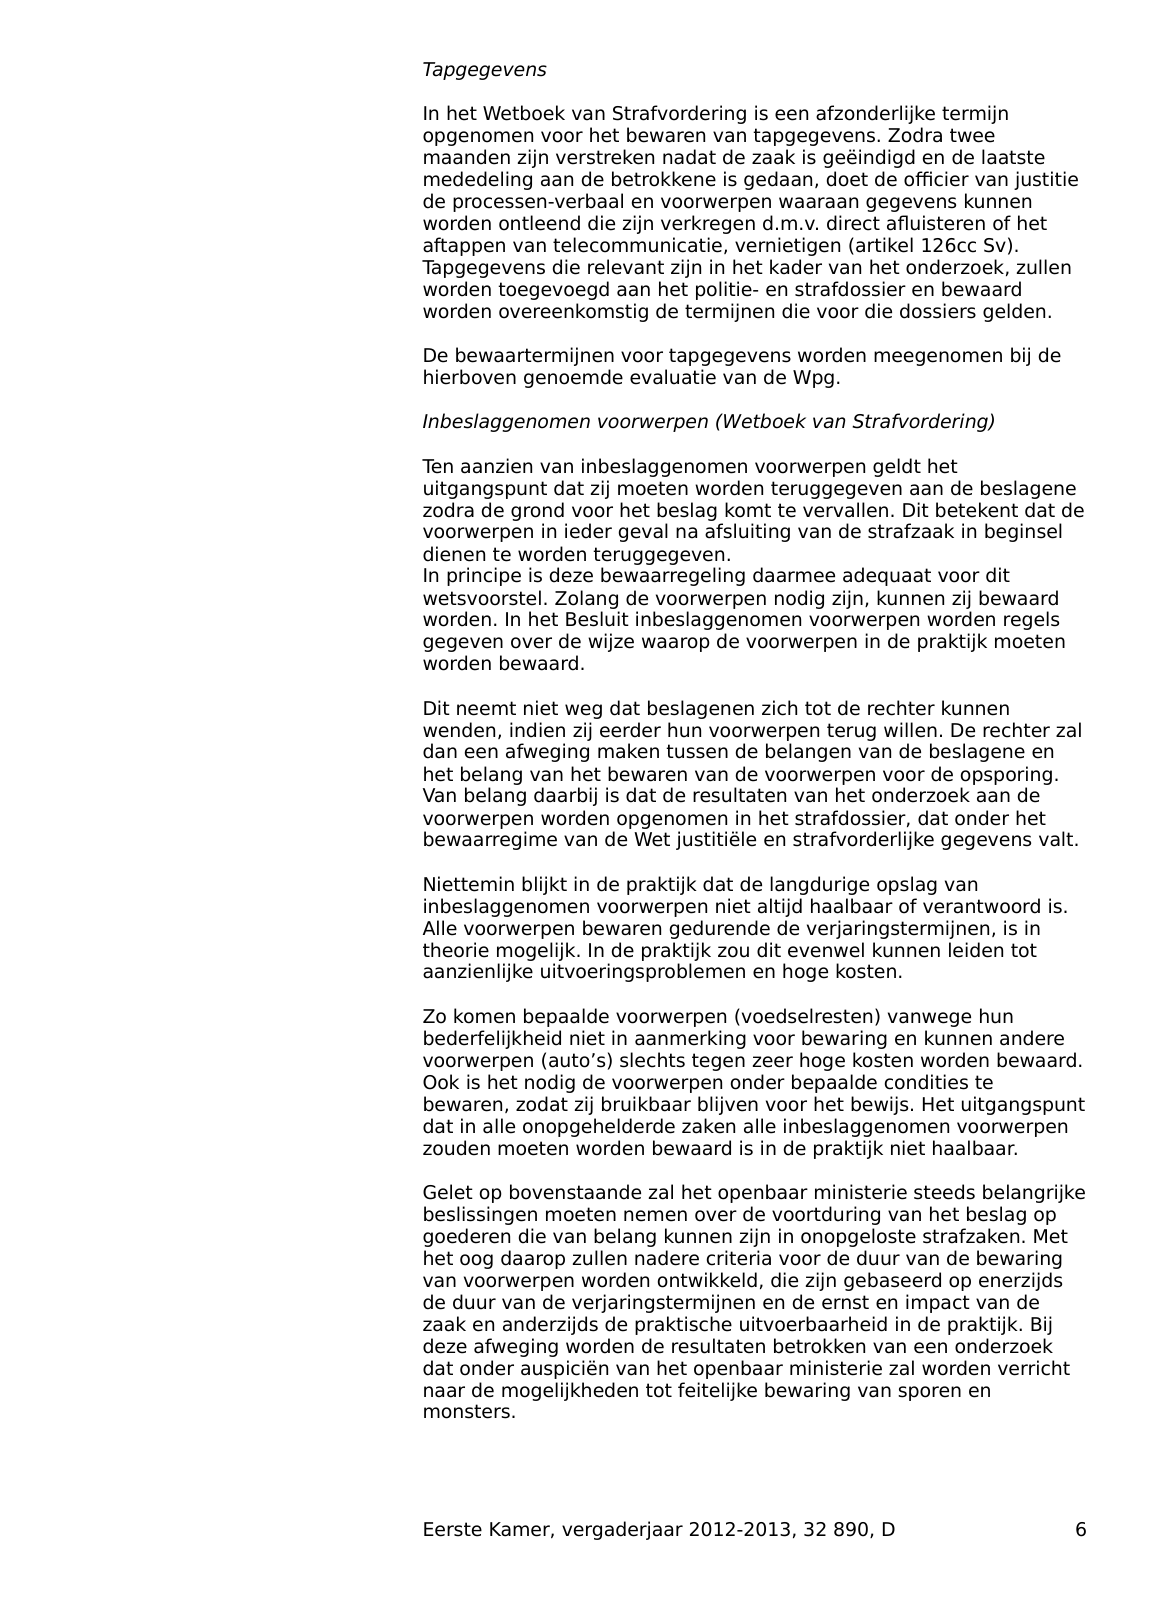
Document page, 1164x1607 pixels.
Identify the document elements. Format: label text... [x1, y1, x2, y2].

text Tapgegevens die relevant zijn in het kader van het onderzoek, zullen worden toegevoegd aan het politie- en strafdossier en bewaard worden overeenkomstig de termijnen die voor die dossiers gelden. [422, 257, 1087, 323]
text Zo komen bepaalde voorwerpen (voedselresten) vanwege hun bederfelijkheid niet in aanmerking voor bewaring en kunnen andere voorwerpen (auto’s) slechts tegen zeer hoge kosten worden bewaard. Ook is het nodig de voorwerpen onder bepaalde condities te bewaren, zodat zij bruikbaar blijven voor het bewijs. Het uitgangspunt dat in alle onopgehelderde zaken alle inbeslaggenomen voorwerpen zouden moeten worden bewaard is in de praktijk niet haalbaar. [422, 1006, 1087, 1159]
text Dit neemt niet weg dat beslagenen zich tot de rechter kunnen wenden, indien zij eerder hun voorwerpen terug willen. De rechter zal dan een afweging maken tussen de belangen van de beslagene en het belang van het bewaren van de voorwerpen voor de opsporing. [422, 697, 1087, 785]
text In het Wetboek van Strafvordering is een afzonderlijke termijn opgenomen voor het bewaren van tapgegevens. Zodra twee maanden zijn verstreken nadat de zaak is geëindigd en de laatste mededeling aan de betrokkene is gedaan, doet de officier van justitie de processen-verbaal en voorwerpen waaraan gegevens kunnen worden ontleend die zijn verkregen d.m.v. direct afluisteren of het aftappen van telecommunicatie, vernietigen (artikel 126cc Sv). [422, 103, 1087, 257]
subtitle Inbeslaggenomen voorwerpen (Wetboek van Strafvordering) [422, 411, 1087, 433]
text In principe is deze bewaarregeling daarmee adequaat voor dit wetsvoorstel. Zolang de voorwerpen nodig zijn, kunnen zij bewaard worden. In het Besluit inbeslaggenomen voorwerpen worden regels gegeven over de wijze waarop de voorwerpen in de praktijk moeten worden bewaard. [422, 565, 1087, 675]
text Niettemin blijkt in de praktijk dat de langdurige opslag van inbeslaggenomen voorwerpen niet altijd haalbaar of verantwoord is. Alle voorwerpen bewaren gedurende de verjaringstermijnen, is in theorie mogelijk. In de praktijk zou dit evenwel kunnen leiden tot aanzienlijke uitvoeringsproblemen en hoge kosten. [422, 873, 1087, 983]
text Ten aanzien van inbeslaggenomen voorwerpen geldt het uitgangspunt dat zij moeten worden teruggegeven aan de beslagene zodra de grond voor het beslag komt te vervallen. Dit betekent dat de voorwerpen in ieder geval na afsluiting van de strafzaak in beginsel dienen te worden teruggegeven. [422, 456, 1087, 565]
text De bewaartermijnen voor tapgegevens worden meegenomen bij de hierboven genoemde evaluatie van de Wpg. [422, 345, 1087, 389]
text Gelet op bovenstaande zal het openbaar ministerie steeds belangrijke beslissingen moeten nemen over de voortduring van het beslag op goederen die van belang kunnen zijn in onopgeloste strafzaken. Met het oog daarop zullen nadere criteria voor de duur van de bewaring van voorwerpen worden ontwikkeld, die zijn gebaseerd op enerzijds de duur van de verjaringstermijnen en de ernst en impact van de zaak en anderzijds de praktische uitvoerbaarheid in de praktijk. Bij deze afweging worden de resultaten betrokken van een onderzoek dat onder auspiciën van het openbaar ministerie zal worden verricht naar de mogelijkheden tot feitelijke bewaring van sporen en monsters. [422, 1182, 1087, 1423]
text Van belang daarbij is dat de resultaten van het onderzoek aan de voorwerpen worden opgenomen in het strafdossier, dat onder het bewaarregime van de Wet justitiële en strafvorderlijke gegevens valt. [422, 785, 1087, 851]
subtitle Tapgegevens [422, 59, 1087, 81]
